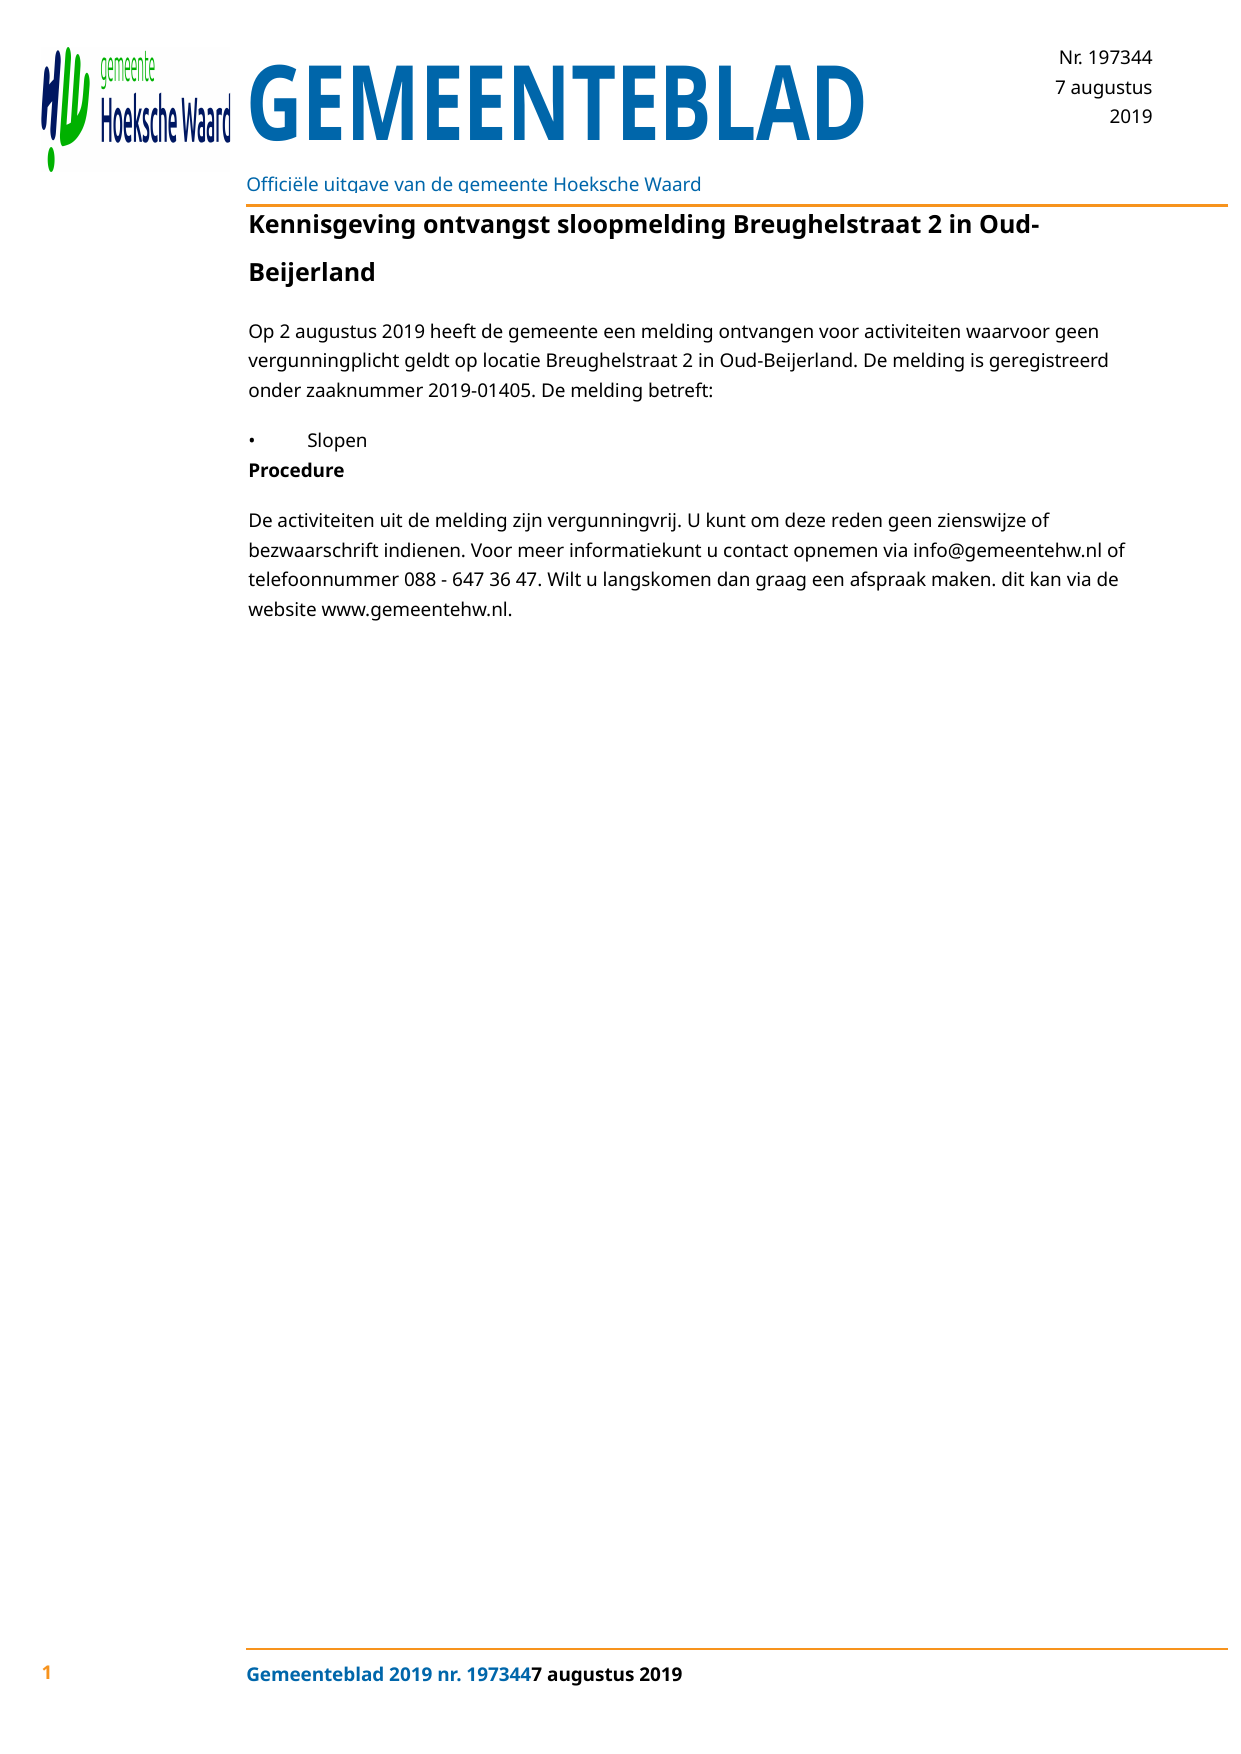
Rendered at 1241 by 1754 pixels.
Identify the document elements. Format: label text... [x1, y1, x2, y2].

list Slopen [248, 427, 1152, 453]
text Kennisgeving ontvangst sloopmelding Breughelstraat 2 in Oud-Beijerland [248, 207, 1152, 288]
text Op 2 augustus 2019 heeft de gemeente een melding ontvangen voor activiteiten waarvoor geen vergunningplicht geldt op locatie Breughelstraat 2 in Oud-Beijerland. De melding is geregistreerd onder zaaknummer 2019-01405. De melding betreft: [248, 318, 1152, 403]
picture [41, 47, 231, 172]
text De activiteiten uit de melding zijn vergunningvrij. U kunt om deze reden geen zienswijze of bezwaarschrift indienen. Voor meer informatiekunt u contact opnemen via info@gemeentehw.nl of telefoonnummer 088 - 647 36 47. Wilt u langskomen dan graag een afspraak maken. dit kan via de website www.gemeentehw.nl. [248, 507, 1152, 622]
text Procedure [248, 457, 1152, 483]
